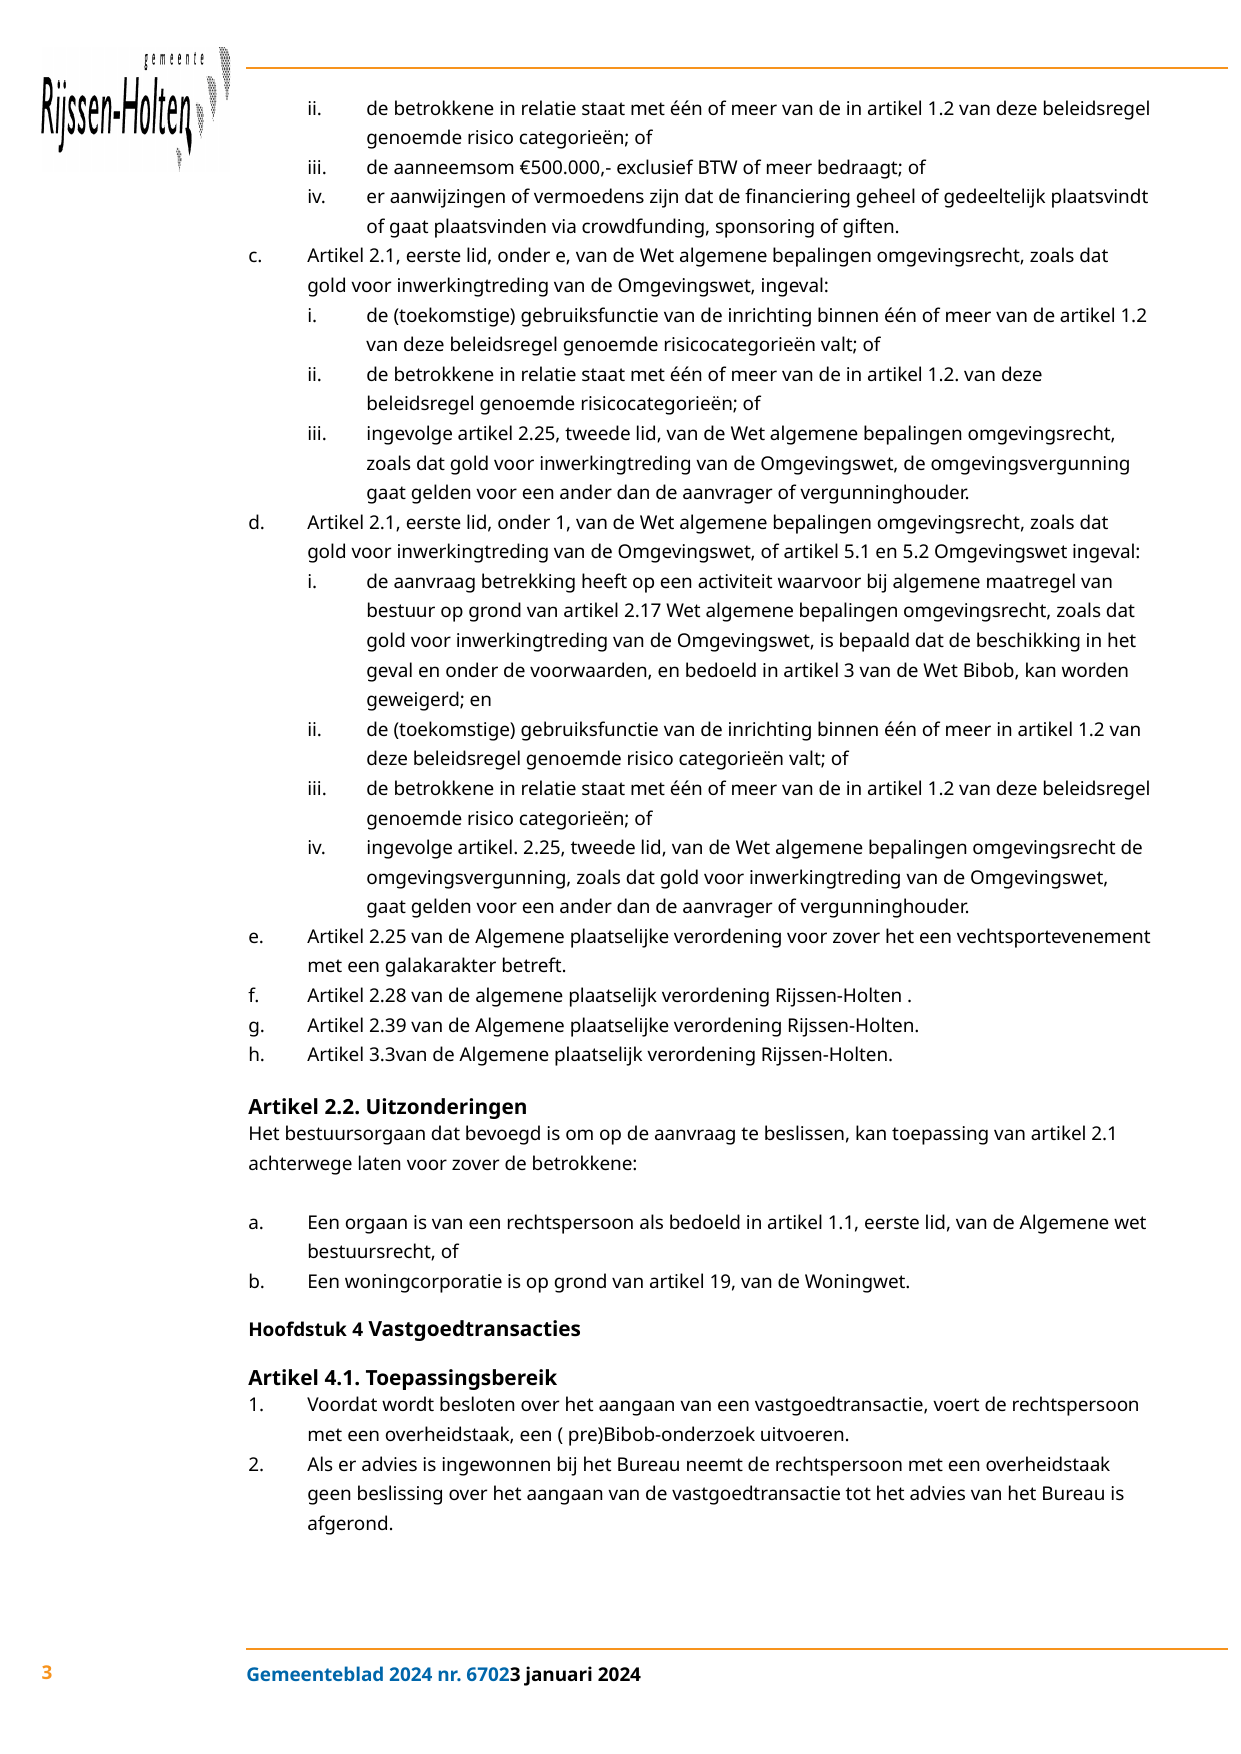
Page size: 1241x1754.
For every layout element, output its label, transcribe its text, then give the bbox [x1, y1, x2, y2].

list ingevolge artikel 2.25, tweede lid, van de Wet algemene bepalingen omgevingsrecht, zoals dat gold voor inwerkingtreding van de Omgevingswet, de omgevingsvergunning gaat gelden voor een ander dan de aanvrager of vergunninghouder. [307, 420, 1152, 505]
list de (toekomstige) gebruiksfunctie van de inrichting binnen één of meer van de artikel 1.2 van deze beleidsregel genoemde risicocategorieën valt; of [307, 302, 1152, 357]
text Artikel 2.2. Uitzonderingen [248, 1092, 1152, 1120]
list de betrokkene in relatie staat met één of meer van de in artikel 1.2. van deze beleidsregel genoemde risicocategorieën; of [307, 361, 1152, 416]
text Het bestuursorgaan dat bevoegd is om op de aanvraag te beslissen, kan toepassing van artikel 2.1 achterwege laten voor zover de betrokkene: [248, 1120, 1152, 1176]
list Een orgaan is van een rechtspersoon als bedoeld in artikel 1.1, eerste lid, van de Algemene wet bestuursrecht, of [248, 1209, 1152, 1264]
list er aanwijzingen of vermoedens zijn dat de financiering geheel of gedeeltelijk plaatsvindt of gaat plaatsvinden via crowdfunding, sponsoring of giften. [307, 183, 1152, 239]
text Hoofdstuk 4 Vastgoedtransacties [248, 1314, 1152, 1342]
list de (toekomstige) gebruiksfunctie van de inrichting binnen één of meer in artikel 1.2 van deze beleidsregel genoemde risico categorieën valt; of [307, 716, 1152, 771]
list de aanvraag betrekking heeft op een activiteit waarvoor bij algemene maatregel van bestuur op grond van artikel 2.17 Wet algemene bepalingen omgevingsrecht, zoals dat gold voor inwerkingtreding van de Omgevingswet, is bepaald dat de beschikking in het geval en onder de voorwaarden, en bedoeld in artikel 3 van de Wet Bibob, kan worden geweigerd; en [307, 568, 1152, 712]
list de betrokkene in relatie staat met één of meer van de in artikel 1.2 van deze beleidsregel genoemde risico categorieën; of [307, 775, 1152, 831]
list Een woningcorporatie is op grond van artikel 19, van de Woningwet. [248, 1268, 1152, 1294]
list Artikel 3.3van de Algemene plaatselijk verordening Rijssen-Holten. [248, 1041, 1152, 1067]
list Artikel 2.25 van de Algemene plaatselijke verordening voor zover het een vechtsportevenement met een galakarakter betreft. [248, 923, 1152, 978]
list Als er advies is ingewonnen bij het Bureau neemt de rechtspersoon met een overheidstaak geen beslissing over het aangaan van de vastgoedtransactie tot het advies van het Bureau is afgerond. [248, 1451, 1152, 1536]
list Artikel 2.39 van de Algemene plaatselijke verordening Rijssen-Holten. [248, 1012, 1152, 1038]
list de betrokkene in relatie staat met één of meer van de in artikel 1.2 van deze beleidsregel genoemde risico categorieën; of [307, 95, 1152, 150]
picture [41, 47, 231, 172]
list ingevolge artikel. 2.25, tweede lid, van de Wet algemene bepalingen omgevingsrecht de omgevingsvergunning, zoals dat gold voor inwerkingtreding van de Omgevingswet, gaat gelden voor een ander dan de aanvrager of vergunninghouder. [307, 834, 1152, 919]
list Artikel 2.1, eerste lid, onder e, van de Wet algemene bepalingen omgevingsrecht, zoals dat gold voor inwerkingtreding van de Omgevingswet, ingeval: [248, 243, 1152, 298]
list Voordat wordt besloten over het aangaan van een vastgoedtransactie, voert de rechtspersoon met een overheidstaak, een ( pre)Bibob-onderzoek uitvoeren. [248, 1392, 1152, 1447]
list de aanneemsom €500.000,- exclusief BTW of meer bedraagt; of [307, 154, 1152, 180]
text Artikel 4.1. Toepassingsbereik [248, 1363, 1152, 1392]
list Artikel 2.28 van de algemene plaatselijk verordening Rijssen-Holten . [248, 982, 1152, 1008]
list Artikel 2.1, eerste lid, onder 1, van de Wet algemene bepalingen omgevingsrecht, zoals dat gold voor inwerkingtreding van de Omgevingswet, of artikel 5.1 en 5.2 Omgevingswet ingeval: [248, 509, 1152, 564]
